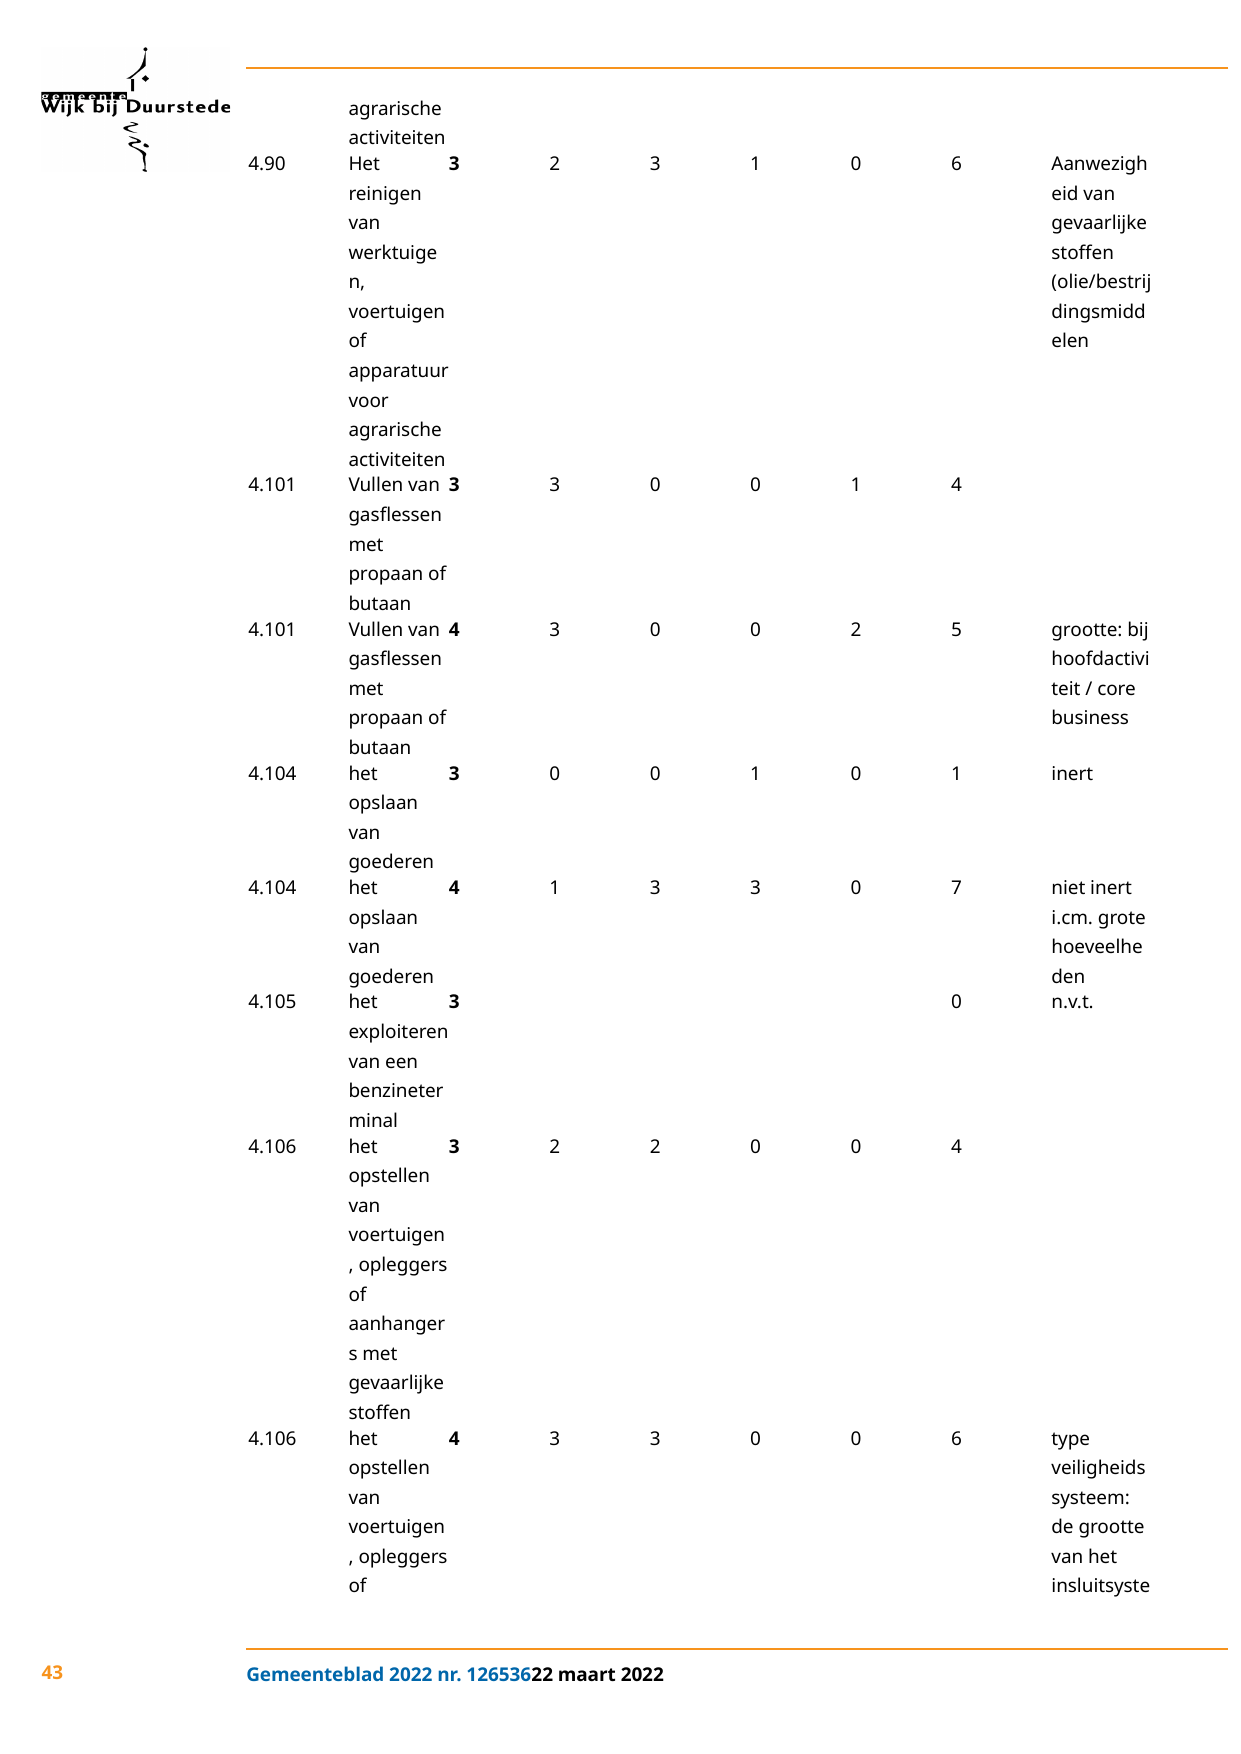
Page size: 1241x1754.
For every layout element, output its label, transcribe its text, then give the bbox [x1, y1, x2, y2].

table_cell 1 [750, 760, 850, 874]
table_cell het opstellen van voertuigen, opleggers of aanhangers met gevaarlijke stoffen [348, 1133, 449, 1425]
table_cell [650, 95, 750, 150]
table_cell het opslaan van goederen [348, 874, 449, 989]
table_cell 4.101 [248, 472, 348, 616]
table_cell 1 [850, 472, 951, 616]
table_cell 3 [549, 616, 649, 760]
table_cell 4.104 [248, 760, 348, 874]
table_cell 3 [650, 874, 750, 989]
table_cell 5 [951, 616, 1051, 760]
table_cell [750, 95, 850, 150]
table_cell 1 [549, 874, 649, 989]
table_cell 0 [850, 1133, 951, 1425]
table_cell 4.106 [248, 1133, 348, 1425]
table_cell 3 [549, 1425, 649, 1598]
table_cell 4.104 [248, 874, 348, 989]
table_cell 0 [650, 616, 750, 760]
table_cell 0 [850, 874, 951, 989]
table_cell het opslaan van goederen [348, 760, 449, 874]
table_cell 3 [750, 874, 850, 989]
table_cell [850, 989, 951, 1133]
table_cell 0 [750, 472, 850, 616]
table_cell [449, 95, 549, 150]
table_cell 4.106 [248, 1425, 348, 1598]
table_cell 0 [650, 760, 750, 874]
table_cell 3 [449, 150, 549, 472]
table_cell 3 [449, 472, 549, 616]
table_cell het opstellen van voertuigen, opleggers of [348, 1425, 449, 1598]
table_cell 3 [449, 989, 549, 1133]
table_cell inert [1051, 760, 1152, 874]
table_cell n.v.t. [1051, 989, 1152, 1133]
table_cell 0 [951, 989, 1051, 1133]
table_cell 4.90 [248, 150, 348, 472]
table_cell [549, 989, 649, 1133]
table_cell [750, 989, 850, 1133]
table_cell 0 [850, 760, 951, 874]
table_cell 3 [449, 760, 549, 874]
table_cell 6 [951, 150, 1051, 472]
table_cell 7 [951, 874, 1051, 989]
table_cell [650, 989, 750, 1133]
table_cell [549, 95, 649, 150]
table_cell grootte: bij hoofdactiviteit / core business [1051, 616, 1152, 760]
table_cell 0 [850, 150, 951, 472]
table_cell 4 [449, 616, 549, 760]
table_cell 2 [850, 616, 951, 760]
table_cell [248, 95, 348, 150]
table_cell type veiligheidssysteem: de grootte van het insluitsyste [1051, 1425, 1152, 1598]
table_cell 0 [750, 616, 850, 760]
table_cell 0 [850, 1425, 951, 1598]
table_cell 3 [449, 1133, 549, 1425]
table_cell [1051, 472, 1152, 616]
table_cell 4 [951, 1133, 1051, 1425]
table_cell 0 [650, 472, 750, 616]
table_cell 1 [951, 760, 1051, 874]
table_cell [1051, 95, 1152, 150]
table_cell het exploiteren van een benzineterminal [348, 989, 449, 1133]
table_cell 3 [650, 150, 750, 472]
table_cell Vullen van gasflessen met propaan of butaan [348, 616, 449, 760]
table_cell 4 [449, 874, 549, 989]
table_cell agrarische activiteiten [348, 95, 449, 150]
table_cell Het reinigen van werktuigen, voertuigen of apparatuur voor agrarische activiteiten [348, 150, 449, 472]
table_cell 3 [549, 472, 649, 616]
table_cell 4 [449, 1425, 549, 1598]
table_cell Vullen van gasflessen met propaan of butaan [348, 472, 449, 616]
picture [41, 47, 231, 172]
table_cell 4.105 [248, 989, 348, 1133]
table_cell 2 [549, 150, 649, 472]
table_cell 0 [750, 1425, 850, 1598]
table_cell 2 [650, 1133, 750, 1425]
table_cell 0 [750, 1133, 850, 1425]
table_cell 6 [951, 1425, 1051, 1598]
table_cell 1 [750, 150, 850, 472]
table_cell niet inert i.cm. grote hoeveelheden [1051, 874, 1152, 989]
table_cell [951, 95, 1051, 150]
table_cell 4.101 [248, 616, 348, 760]
table_cell Aanwezigheid van gevaarlijke stoffen (olie/bestrijdingsmiddelen [1051, 150, 1152, 472]
table_cell [850, 95, 951, 150]
table_cell 4 [951, 472, 1051, 616]
table_cell [1051, 1133, 1152, 1425]
table_cell 2 [549, 1133, 649, 1425]
table_cell 0 [549, 760, 649, 874]
table_cell 3 [650, 1425, 750, 1598]
